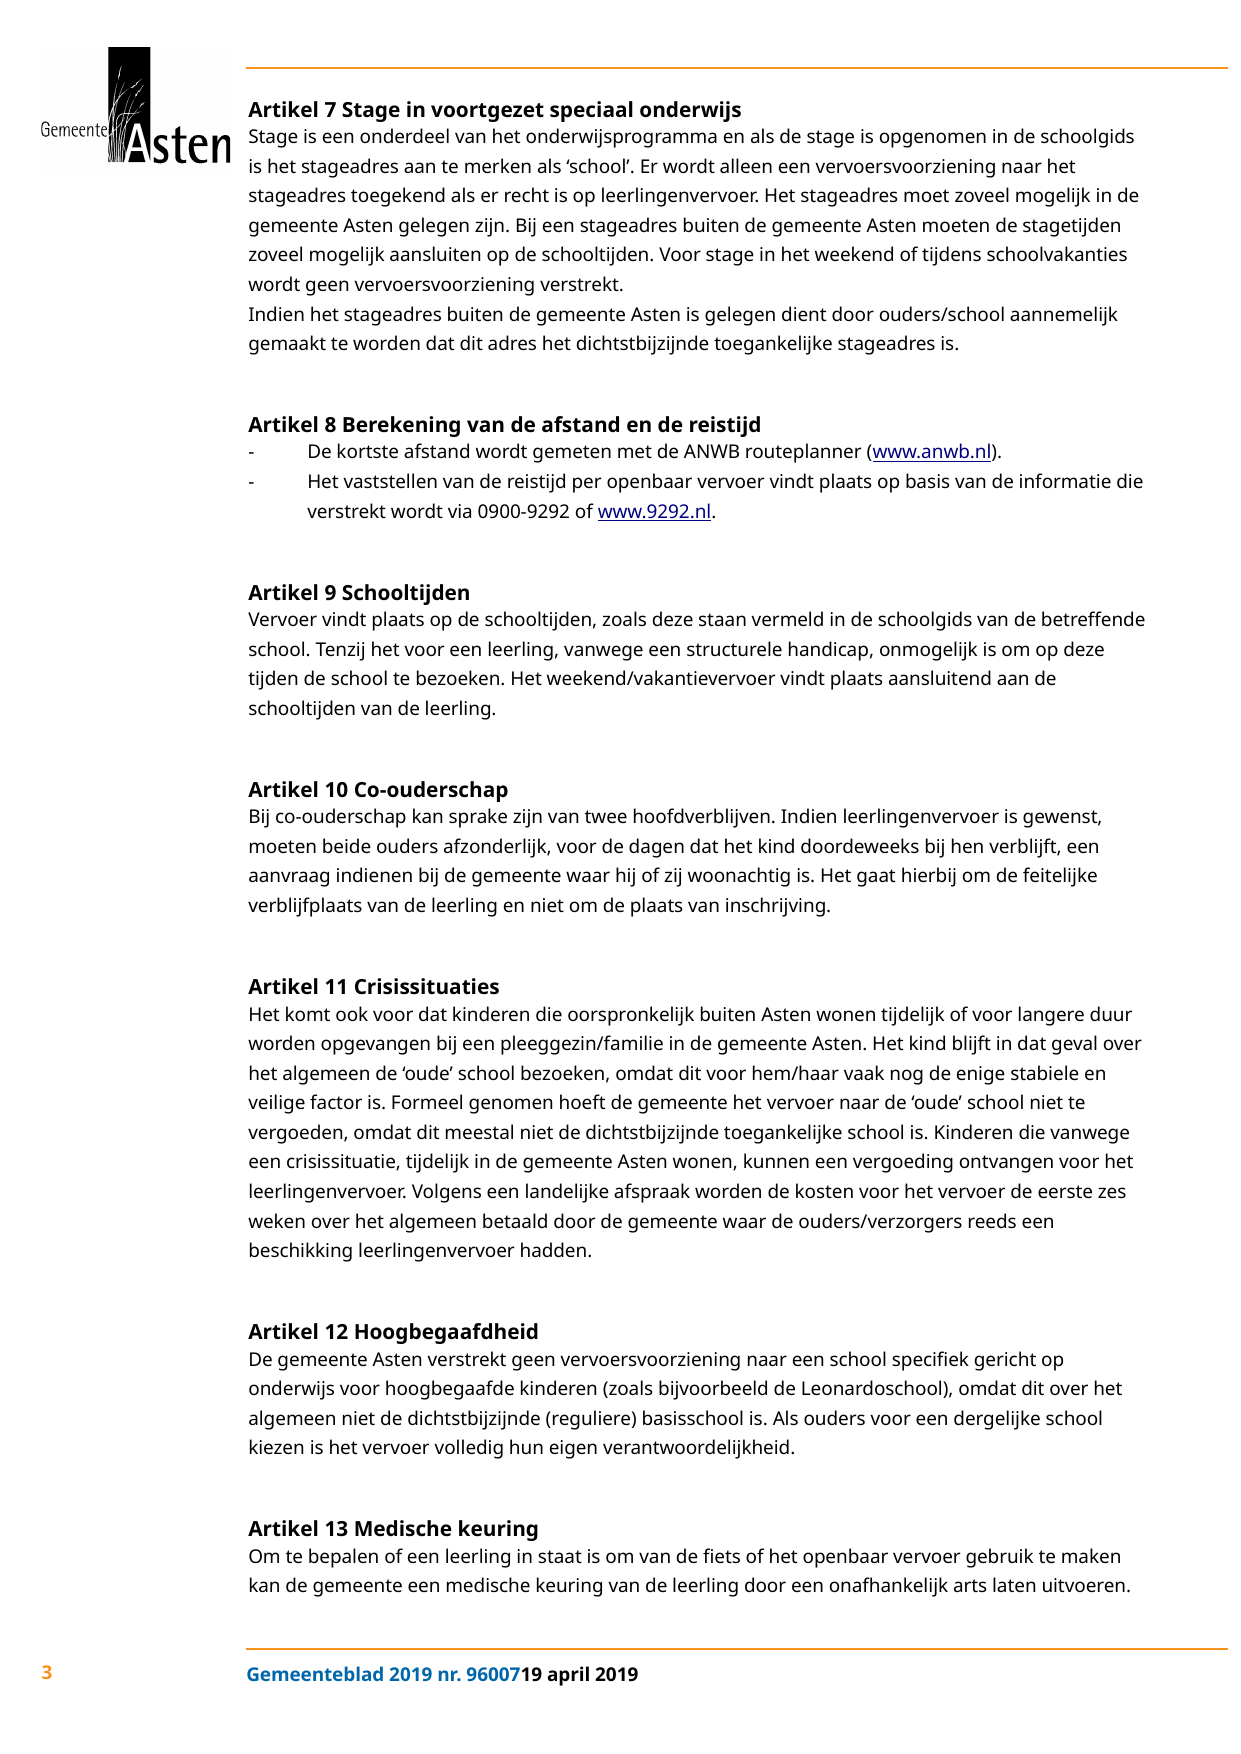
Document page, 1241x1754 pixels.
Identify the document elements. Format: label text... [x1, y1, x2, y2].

picture [41, 47, 231, 172]
text Artikel 12 Hoogbegaafdheid [248, 1317, 1152, 1346]
text Artikel 7 Stage in voortgezet speciaal onderwijs [248, 95, 1152, 123]
text Het komt ook voor dat kinderen die oorspronkelijk buiten Asten wonen tijdelijk of voor langere duur worden opgevangen bij een pleeggezin/familie in de gemeente Asten. Het kind blijft in dat geval over het algemeen de ‘oude’ school bezoeken, omdat dit voor hem/haar vaak nog de enige stabiele en veilige factor is. Formeel genomen hoeft de gemeente het vervoer naar de ‘oude’ school niet te vergoeden, omdat dit meestal niet de dichtstbijzijnde toegankelijke school is. Kinderen die vanwege een crisissituatie, tijdelijk in de gemeente Asten wonen, kunnen een vergoeding ontvangen voor het leerlingenvervoer. Volgens een landelijke afspraak worden de kosten voor het vervoer de eerste zes weken over het algemeen betaald door de gemeente waar de ouders/verzorgers reeds een beschikking leerlingenvervoer hadden. [248, 1001, 1152, 1263]
text Vervoer vindt plaats op de schooltijden, zoals deze staan vermeld in de schoolgids van de betreffende school. Tenzij het voor een leerling, vanwege een structurele handicap, onmogelijk is om op deze tijden de school te bezoeken. Het weekend/vakantievervoer vindt plaats aansluitend aan de schooltijden van de leerling. [248, 606, 1152, 721]
text Om te bepalen of een leerling in staat is om van de fiets of het openbaar vervoer gebruik te maken kan de gemeente een medische keuring van de leerling door een onafhankelijk arts laten uitvoeren. [248, 1543, 1152, 1598]
text Stage is een onderdeel van het onderwijsprogramma en als de stage is opgenomen in de schoolgids is het stageadres aan te merken als ‘school’. Er wordt alleen een vervoersvoorziening naar het stageadres toegekend als er recht is op leerlingenvervoer. Het stageadres moet zoveel mogelijk in de gemeente Asten gelegen zijn. Bij een stageadres buiten de gemeente Asten moeten de stagetijden zoveel mogelijk aansluiten op de schooltijden. Voor stage in het weekend of tijdens schoolvakanties wordt geen vervoersvoorziening verstrekt. [248, 123, 1152, 297]
text Artikel 8 Berekening van de afstand en de reistijd [248, 410, 1152, 439]
text Indien het stageadres buiten de gemeente Asten is gelegen dient door ouders/school aannemelijk gemaakt te worden dat dit adres het dichtstbijzijnde toegankelijke stageadres is. [248, 301, 1152, 356]
text Artikel 9 Schooltijden [248, 578, 1152, 606]
text De gemeente Asten verstrekt geen vervoersvoorziening naar een school specifiek gericht op onderwijs voor hoogbegaafde kinderen (zoals bijvoorbeeld de Leonardoschool), omdat dit over het algemeen niet de dichtstbijzijnde (reguliere) basisschool is. Als ouders voor een dergelijke school kiezen is het vervoer volledig hun eigen verantwoordelijkheid. [248, 1346, 1152, 1460]
text Artikel 10 Co-ouderschap [248, 775, 1152, 803]
list De kortste afstand wordt gemeten met de ANWB routeplanner (www.anwb.nl). [248, 439, 1152, 464]
text Artikel 11 Crisissituaties [248, 972, 1152, 1001]
text Artikel 13 Medische keuring [248, 1514, 1152, 1543]
list Het vaststellen van de reistijd per openbaar vervoer vindt plaats op basis van de informatie die verstrekt wordt via 0900-9292 of www.9292.nl. [248, 468, 1152, 524]
text Bij co-ouderschap kan sprake zijn van twee hoofdverblijven. Indien leerlingenvervoer is gewenst, moeten beide ouders afzonderlijk, voor de dagen dat het kind doordeweeks bij hen verblijft, een aanvraag indienen bij de gemeente waar hij of zij woonachtig is. Het gaat hierbij om de feitelijke verblijfplaats van de leerling en niet om de plaats van inschrijving. [248, 803, 1152, 918]
